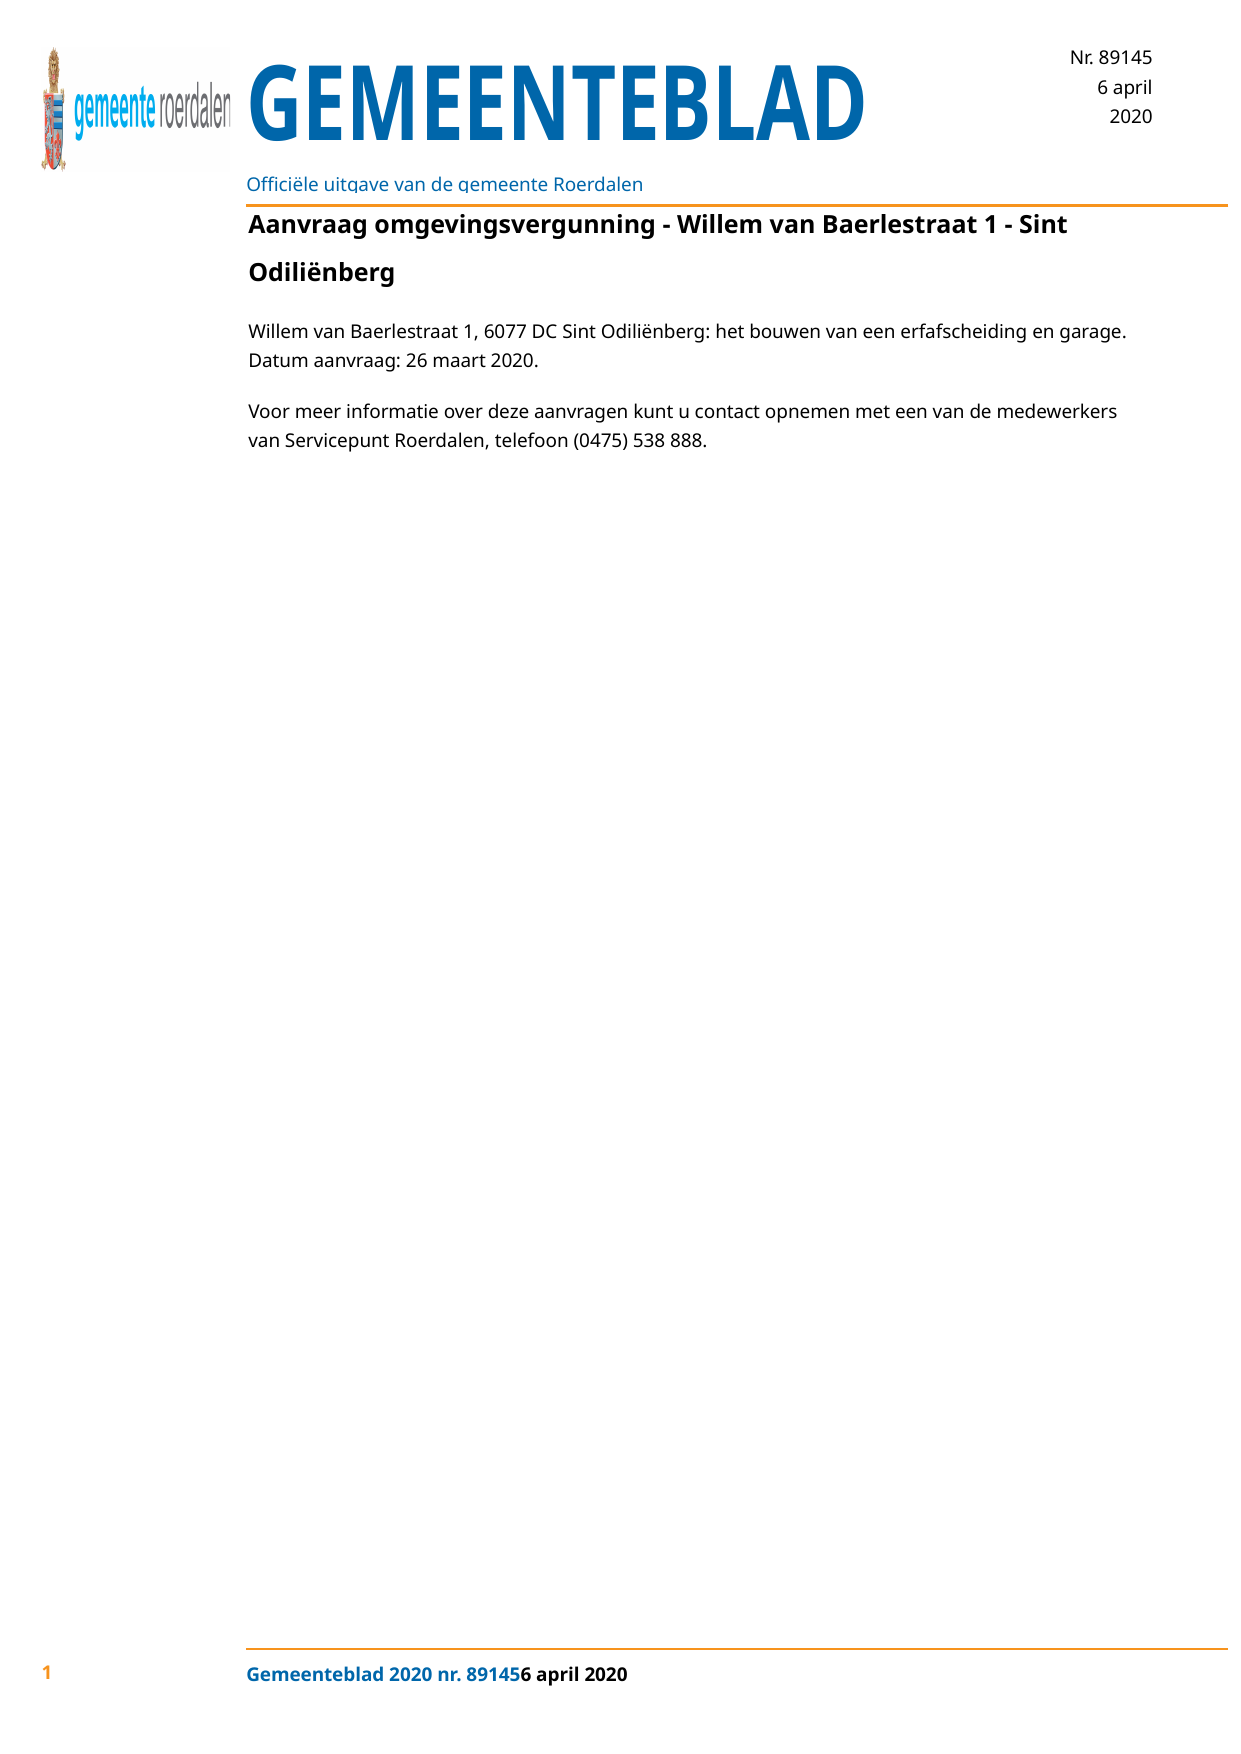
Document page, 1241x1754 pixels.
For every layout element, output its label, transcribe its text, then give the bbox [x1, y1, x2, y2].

text Willem van Baerlestraat 1, 6077 DC Sint Odiliënberg: het bouwen van een erfafscheiding en garage. Datum aanvraag: 26 maart 2020. [248, 318, 1152, 373]
text Voor meer informatie over deze aanvragen kunt u contact opnemen met een van de medewerkers van Servicepunt Roerdalen, telefoon (0475) 538 888. [248, 398, 1152, 453]
text Aanvraag omgevingsvergunning - Willem van Baerlestraat 1 - Sint Odiliënberg [248, 207, 1152, 288]
picture [41, 47, 231, 172]
